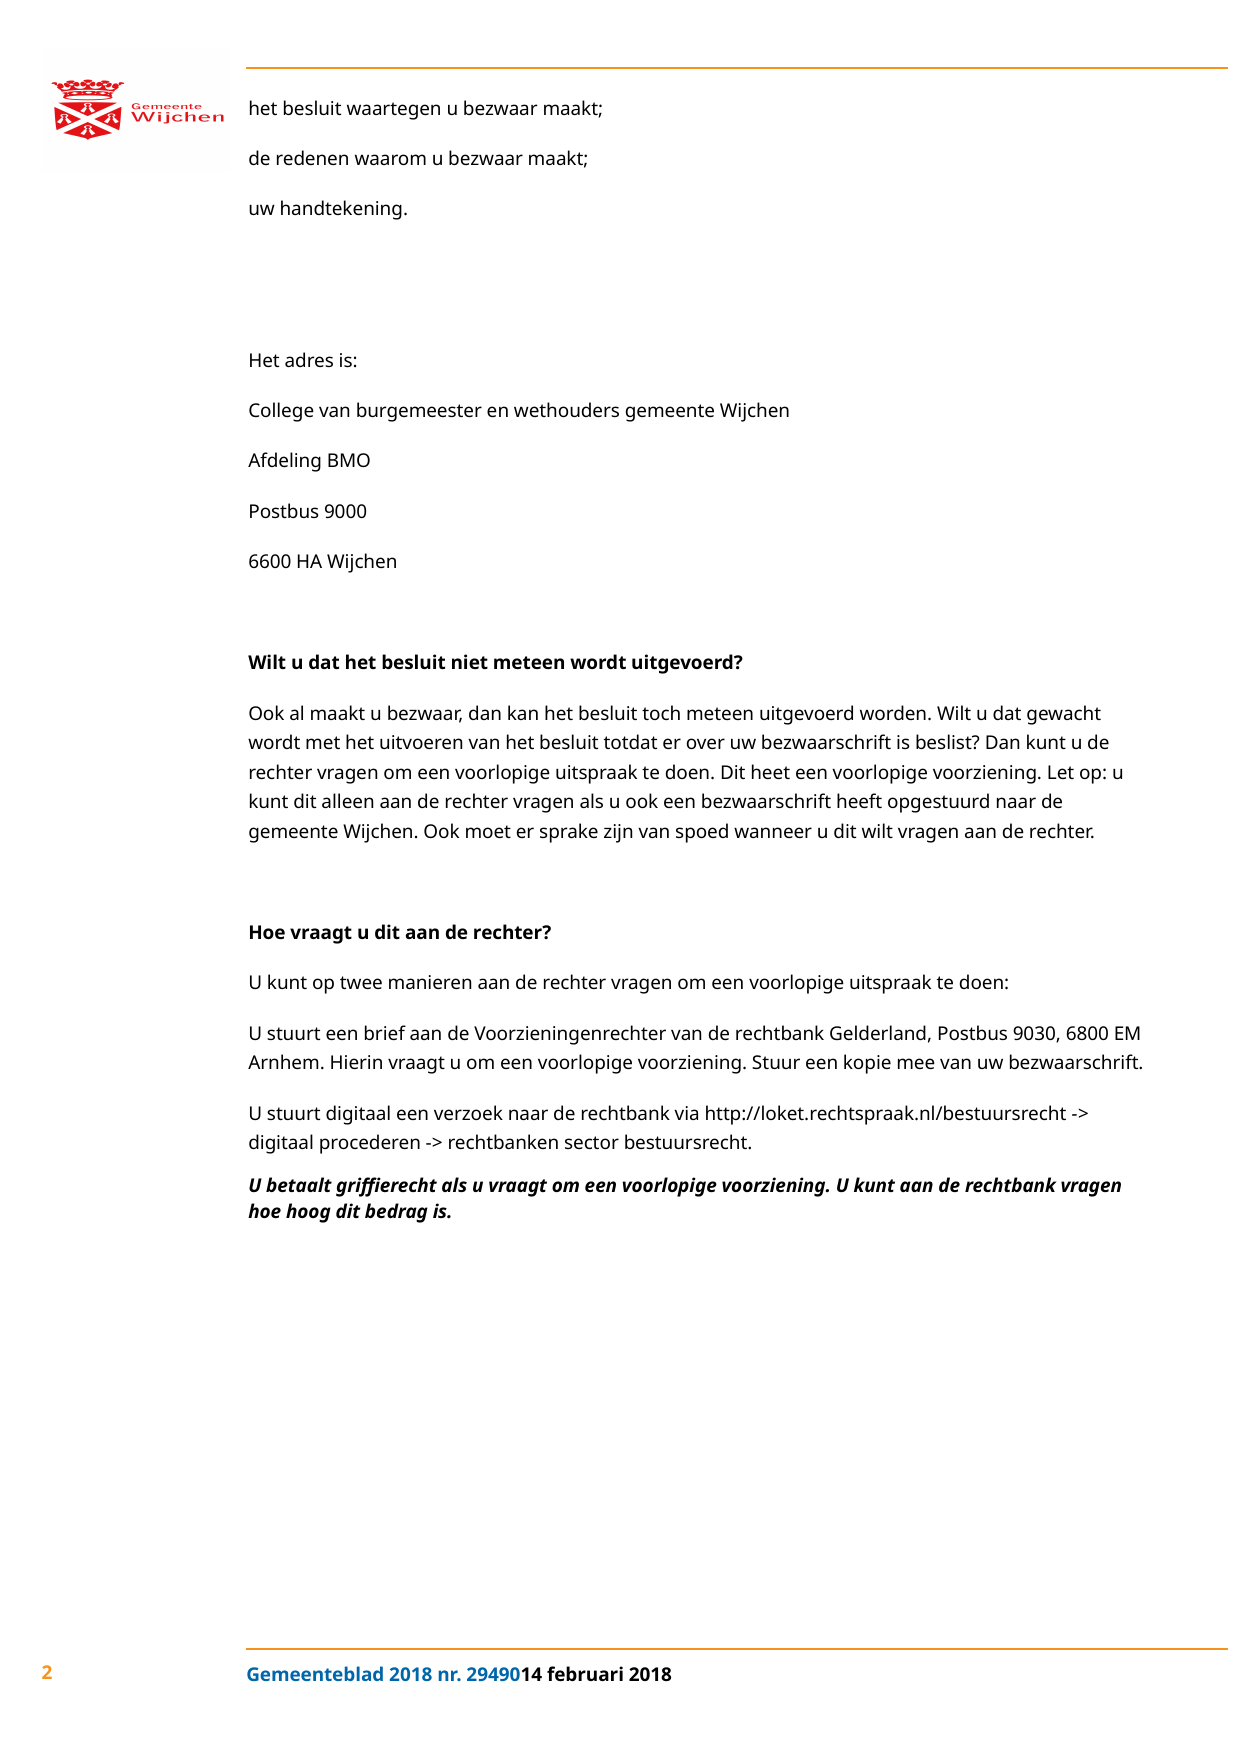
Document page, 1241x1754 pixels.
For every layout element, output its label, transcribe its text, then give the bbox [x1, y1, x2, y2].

text Het adres is: [248, 347, 1152, 373]
text U betaalt griffierecht als u vraagt om een voorlopige voorziening. U kunt aan de rechtbank vragen hoe hoog dit bedrag is. [248, 1172, 1152, 1224]
text U kunt op twee manieren aan de rechter vragen om een voorlopige uitspraak te doen: [248, 969, 1152, 995]
text Hoe vraagt u dit aan de rechter? [248, 919, 1152, 945]
text 6600 HA Wijchen [248, 548, 1152, 574]
text U stuurt een brief aan de Voorzieningenrechter van de rechtbank Gelderland, Postbus 9030, 6800 EM Arnhem. Hierin vraagt u om een voorlopige voorziening. Stuur een kopie mee van uw bezwaarschrift. [248, 1020, 1152, 1075]
text de redenen waarom u bezwaar maakt; [248, 145, 1152, 171]
picture [41, 47, 231, 172]
text Afdeling BMO [248, 448, 1152, 473]
text U stuurt digitaal een verzoek naar de rechtbank via http://loket.rechtspraak.nl/bestuursrecht -> digitaal procederen -> rechtbanken sector bestuursrecht. [248, 1100, 1152, 1155]
text Ook al maakt u bezwaar, dan kan het besluit toch meteen uitgevoerd worden. Wilt u dat gewacht wordt met het uitvoeren van het besluit totdat er over uw bezwaarschrift is beslist? Dan kunt u de rechter vragen om een voorlopige uitspraak te doen. Dit heet een voorlopige voorziening. Let op: u kunt dit alleen aan de rechter vragen als u ook een bezwaarschrift heeft opgestuurd naar de gemeente Wijchen. Ook moet er sprake zijn van spoed wanneer u dit wilt vragen aan de rechter. [248, 700, 1152, 844]
text het besluit waartegen u bezwaar maakt; [248, 95, 1152, 121]
text Wilt u dat het besluit niet meteen wordt uitgevoerd? [248, 649, 1152, 675]
text Postbus 9000 [248, 498, 1152, 524]
text College van burgemeester en wethouders gemeente Wijchen [248, 397, 1152, 423]
text uw handtekening. [248, 196, 1152, 221]
